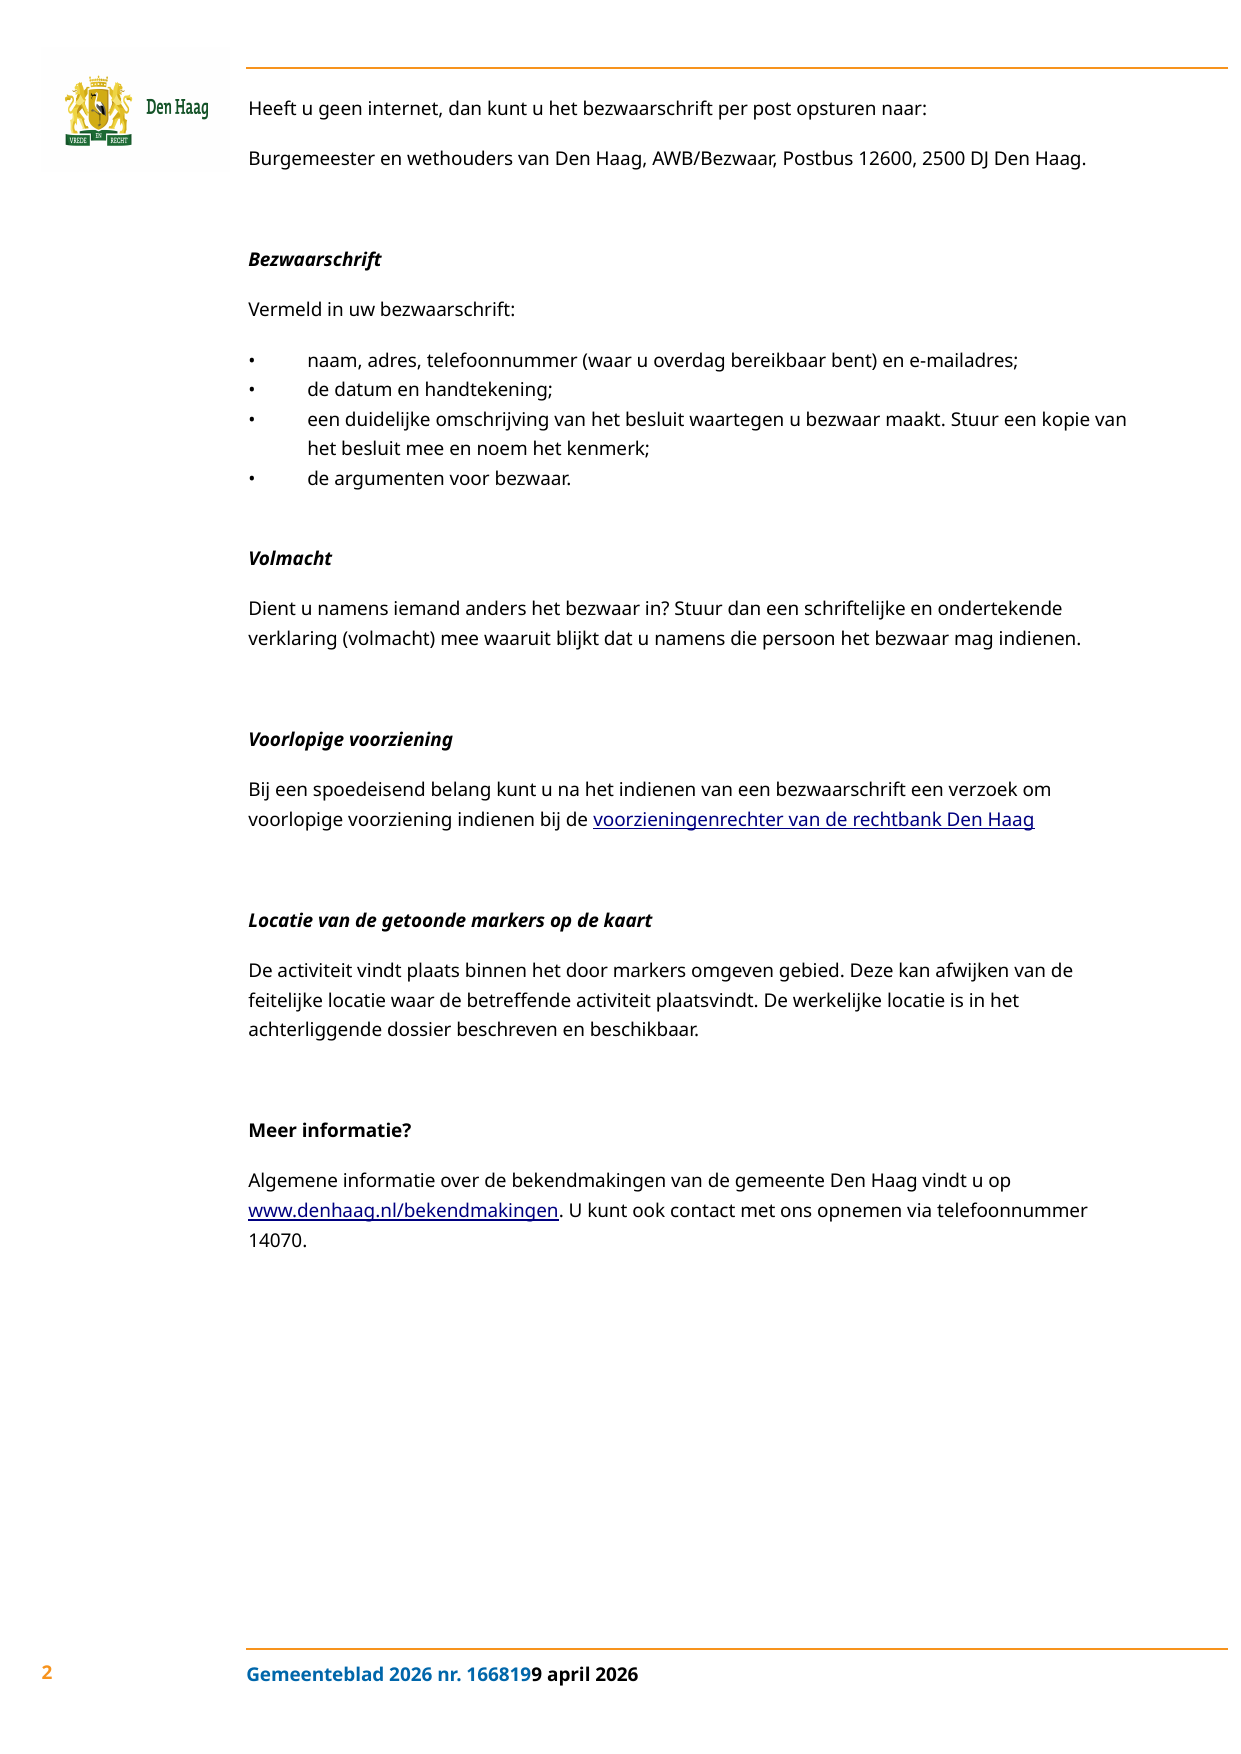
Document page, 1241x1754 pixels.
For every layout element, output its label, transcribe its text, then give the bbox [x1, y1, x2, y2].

list een duidelijke omschrijving van het besluit waartegen u bezwaar maakt. Stuur een kopie van het besluit mee en noem het kenmerk; [248, 406, 1152, 461]
list naam, adres, telefoonnummer (waar u overdag bereikbaar bent) en e-mailadres; [248, 347, 1152, 373]
text De activiteit vindt plaats binnen het door markers omgeven gebied. Deze kan afwijken van de feitelijke locatie waar de betreffende activiteit plaatsvindt. De werkelijke locatie is in het achterliggende dossier beschreven en beschikbaar. [248, 957, 1152, 1042]
list de argumenten voor bezwaar. [248, 465, 1152, 491]
text Voorlopige voorziening [248, 726, 1152, 752]
text Volmacht [248, 545, 1152, 571]
text Heeft u geen internet, dan kunt u het bezwaarschrift per post opsturen naar: [248, 95, 1152, 121]
list de datum en handtekening; [248, 376, 1152, 402]
text Meer informatie? [248, 1117, 1152, 1143]
text Bezwaarschrift [248, 246, 1152, 272]
text Dient u namens iemand anders het bezwaar in? Stuur dan een schriftelijke en ondertekende verklaring (volmacht) mee waaruit blijkt dat u namens die persoon het bezwaar mag indienen. [248, 596, 1152, 651]
picture [41, 47, 231, 172]
text Vermeld in uw bezwaarschrift: [248, 296, 1152, 322]
text Locatie van de getoonde markers op de kaart [248, 907, 1152, 933]
text Bij een spoedeisend belang kunt u na het indienen van een bezwaarschrift een verzoek om voorlopige voorziening indienen bij de voorzieningenrechter van de rechtbank Den Haag [248, 776, 1152, 832]
text Burgemeester en wethouders van Den Haag, AWB/Bezwaar, Postbus 12600, 2500 DJ Den Haag. [248, 145, 1152, 171]
text Algemene informatie over de bekendmakingen van de gemeente Den Haag vindt u op www.denhaag.nl/bekendmakingen. U kunt ook contact met ons opnemen via telefoonnummer 14070. [248, 1168, 1152, 1253]
